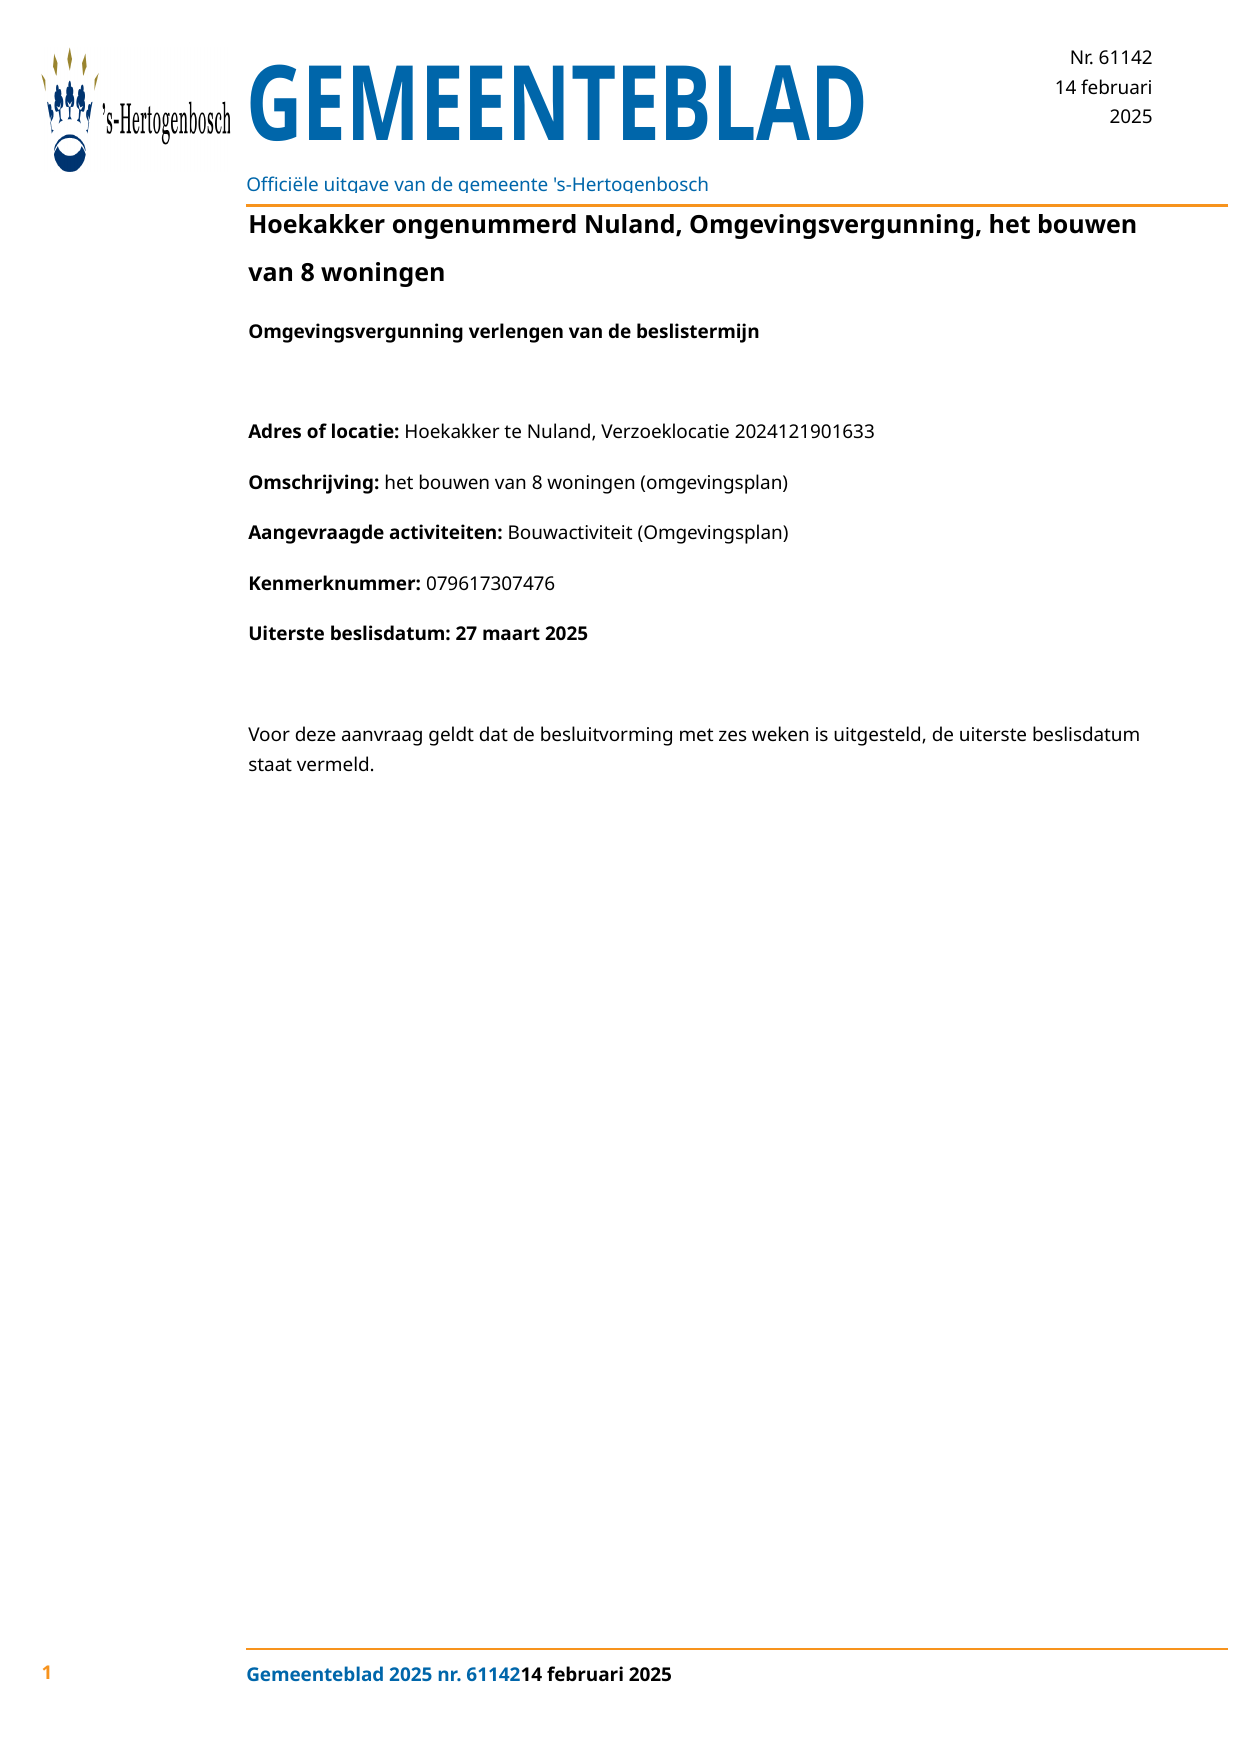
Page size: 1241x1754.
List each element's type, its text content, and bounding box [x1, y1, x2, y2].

text Uiterste beslisdatum: 27 maart 2025 [248, 620, 1152, 646]
text Omschrijving: het bouwen van 8 woningen (omgevingsplan) [248, 469, 1152, 495]
text Adres of locatie: Hoekakker te Nuland, Verzoeklocatie 2024121901633 [248, 419, 1152, 444]
text Hoekakker ongenummerd Nuland, Omgevingsvergunning, het bouwen van 8 woningen [248, 207, 1152, 288]
text Voor deze aanvraag geldt dat de besluitvorming met zes weken is uitgesteld, de uiterste beslisdatum staat vermeld. [248, 721, 1152, 777]
picture [41, 47, 231, 172]
text Aangevraagde activiteiten: Bouwactiviteit (Omgevingsplan) [248, 519, 1152, 545]
text Kenmerknummer: 079617307476 [248, 570, 1152, 596]
text Omgevingsvergunning verlengen van de beslistermijn [248, 318, 1152, 344]
